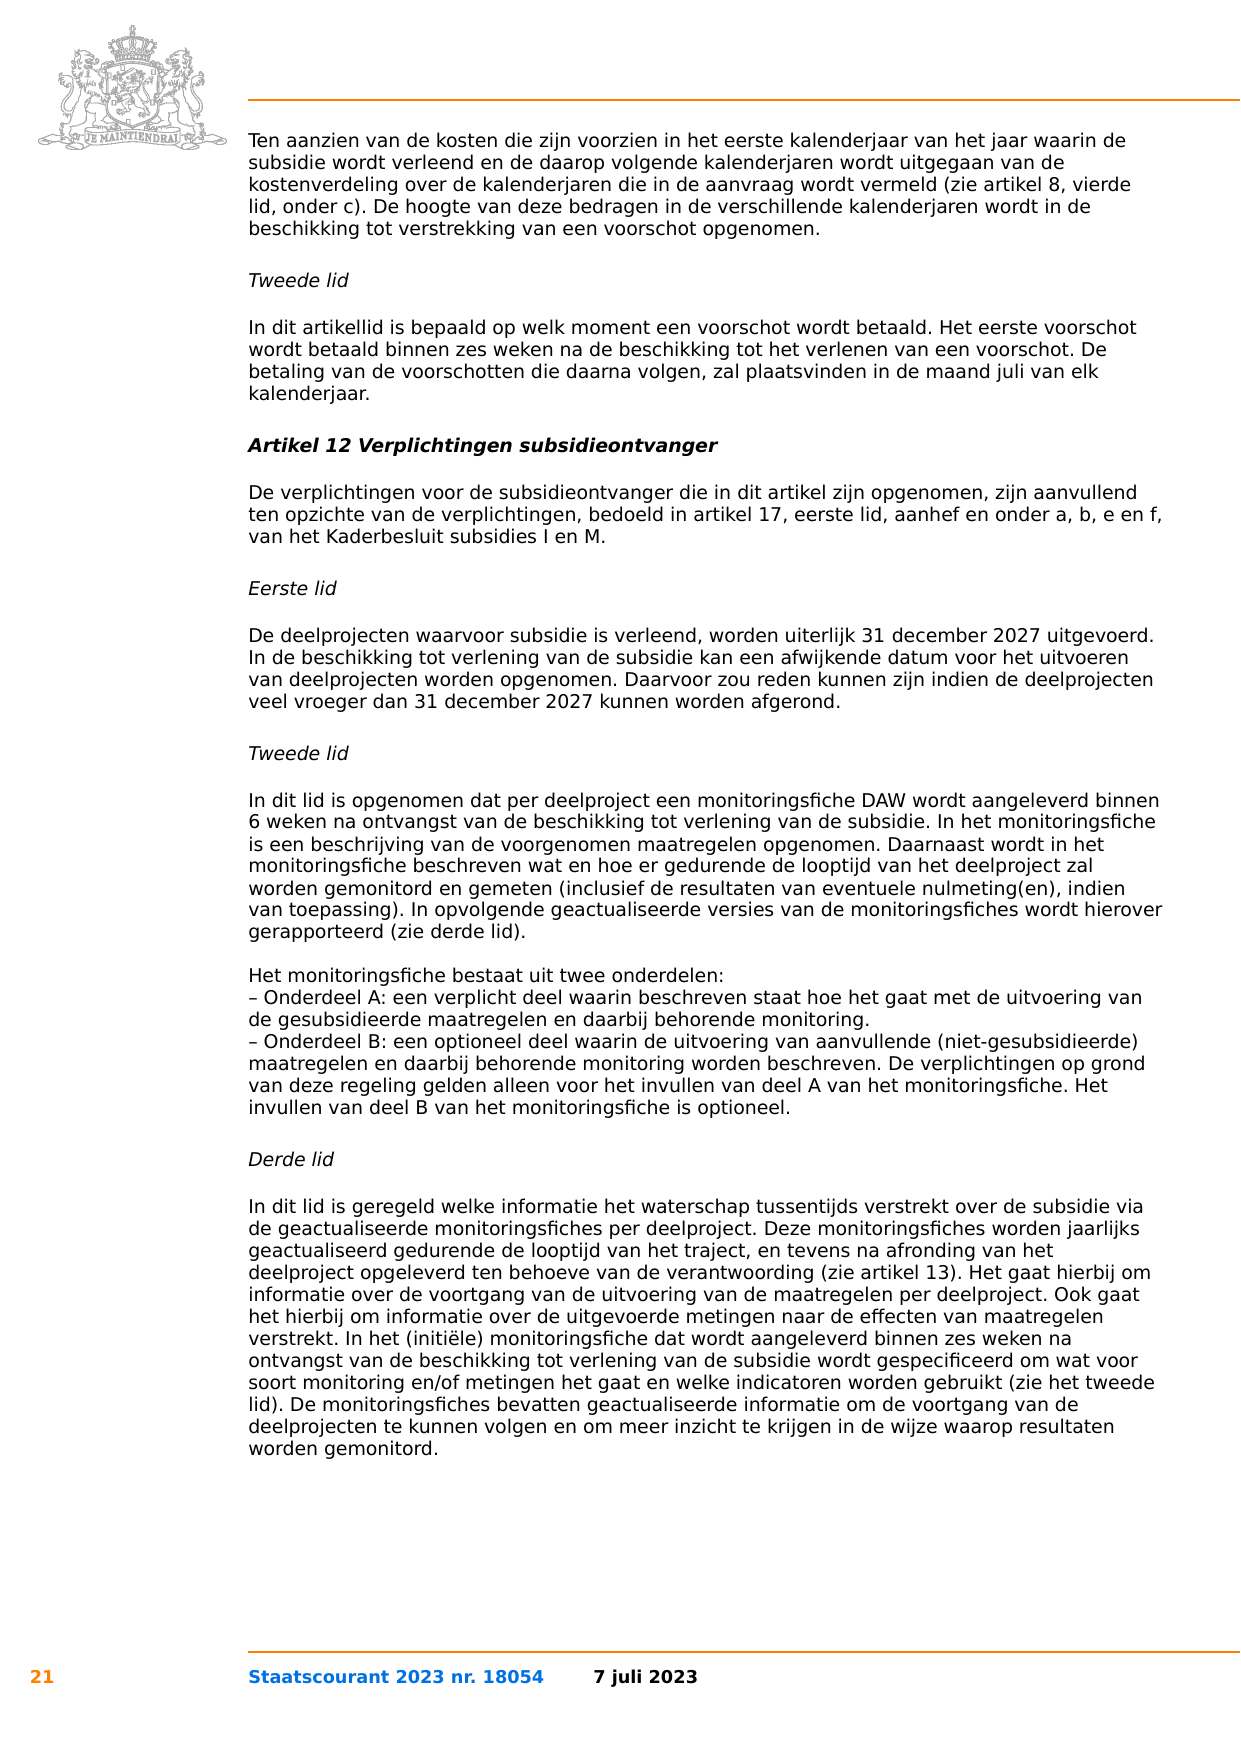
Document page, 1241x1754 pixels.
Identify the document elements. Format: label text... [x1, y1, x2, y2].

text De deelprojecten waarvoor subsidie is verleend, worden uiterlijk 31 december 2027 uitgevoerd. In de beschikking tot verlening van de subsidie kan een afwijkende datum voor het uitvoeren van deelprojecten worden opgenomen. Daarvoor zou reden kunnen zijn indien de deelprojecten veel vroeger dan 31 december 2027 kunnen worden afgerond. [248, 624, 1163, 712]
subtitle Tweede lid [248, 742, 1163, 764]
text De verplichtingen voor de subsidieontvanger die in dit artikel zijn opgenomen, zijn aanvullend ten opzichte van de verplichtingen, bedoeld in artikel 17, eerste lid, aanhef en onder a, b, e en f, van het Kaderbesluit subsidies I en M. [248, 482, 1163, 548]
text Het monitoringsfiche bestaat uit twee onderdelen: [248, 965, 1163, 987]
text – Onderdeel B: een optioneel deel waarin de uitvoering van aanvullende (niet-gesubsidieerde) maatregelen en daarbij behorende monitoring worden beschreven. De verplichtingen op grond van deze regeling gelden alleen voor het invullen van deel A van het monitoringsfiche. Het invullen van deel B van het monitoringsfiche is optioneel. [248, 1031, 1163, 1119]
subtitle Tweede lid [248, 270, 1163, 292]
text In dit lid is geregeld welke informatie het waterschap tussentijds verstrekt over de subsidie via de geactualiseerde monitoringsfiches per deelproject. Deze monitoringsfiches worden jaarlijks geactualiseerd gedurende de looptijd van het traject, en tevens na afronding van het deelproject opgeleverd ten behoeve van de verantwoording (zie artikel 13). Het gaat hierbij om informatie over de voortgang van de uitvoering van de maatregelen per deelproject. Ook gaat het hierbij om informatie over de uitgevoerde metingen naar de effecten van maatregelen verstrekt. In het (initiële) monitoringsfiche dat wordt aangeleverd binnen zes weken na ontvangst van de beschikking tot verlening van de subsidie wordt gespecificeerd om wat voor soort monitoring en/of metingen het gaat en welke indicatoren worden gebruikt (zie het tweede lid). De monitoringsfiches bevatten geactualiseerde informatie om de voortgang van de deelprojecten te kunnen volgen en om meer inzicht te krijgen in de wijze waarop resultaten worden gemonitord. [248, 1196, 1163, 1460]
text In dit artikellid is bepaald op welk moment een voorschot wordt betaald. Het eerste voorschot wordt betaald binnen zes weken na de beschikking tot het verlenen van een voorschot. De betaling van de voorschotten die daarna volgen, zal plaatsvinden in de maand juli van elk kalenderjaar. [248, 317, 1163, 405]
subtitle Derde lid [248, 1149, 1163, 1171]
text In dit lid is opgenomen dat per deelproject een monitoringsfiche DAW wordt aangeleverd binnen 6 weken na ontvangst van de beschikking tot verlening van de subsidie. In het monitoringsfiche is een beschrijving van de voorgenomen maatregelen opgenomen. Daarnaast wordt in het monitoringsfiche beschreven wat en hoe er gedurende de looptijd van het deelproject zal worden gemonitord en gemeten (inclusief de resultaten van eventuele nulmeting(en), indien van toepassing). In opvolgende geactualiseerde versies van de monitoringsfiches wordt hierover gerapporteerd (zie derde lid). [248, 789, 1163, 943]
text Ten aanzien van de kosten die zijn voorzien in het eerste kalenderjaar van het jaar waarin de subsidie wordt verleend en de daarop volgende kalenderjaren wordt uitgegaan van de kostenverdeling over de kalenderjaren die in de aanvraag wordt vermeld (zie artikel 8, vierde lid, onder c). De hoogte van deze bedragen in de verschillende kalenderjaren wordt in de beschikking tot verstrekking van een voorschot opgenomen. [248, 130, 1163, 240]
subtitle Eerste lid [248, 578, 1163, 599]
text – Onderdeel A: een verplicht deel waarin beschreven staat hoe het gaat met de uitvoering van de gesubsidieerde maatregelen en daarbij behorende monitoring. [248, 987, 1163, 1031]
subtitle Artikel 12 Verplichtingen subsidieontvanger [248, 435, 1163, 457]
picture [38, 25, 227, 150]
